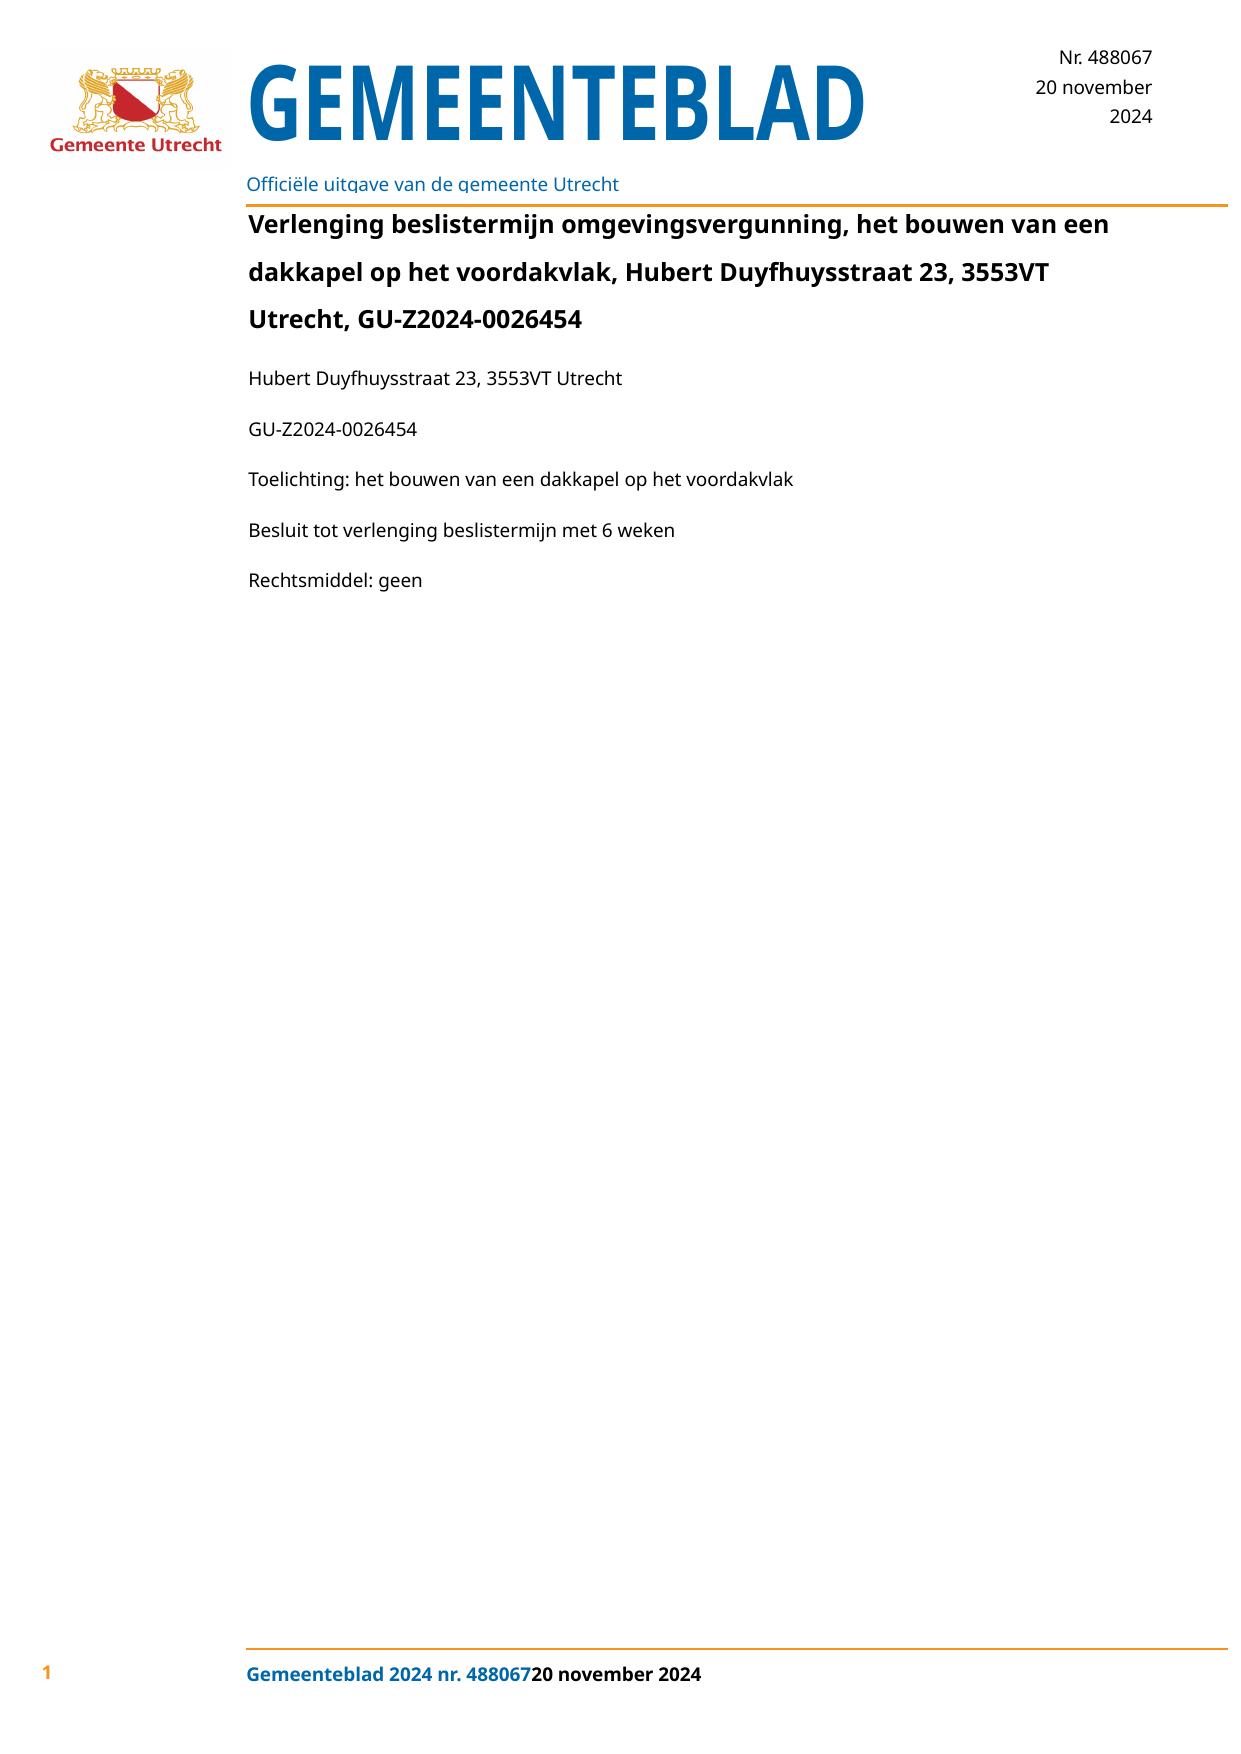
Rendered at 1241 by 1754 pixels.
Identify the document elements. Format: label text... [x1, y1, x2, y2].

text Verlenging beslistermijn omgevingsvergunning, het bouwen van een dakkapel op het voordakvlak, Hubert Duyfhuysstraat 23, 3553VT Utrecht, GU-Z2024-0026454 [248, 207, 1152, 336]
text Rechtsmiddel: geen [248, 567, 1152, 593]
picture [41, 47, 231, 172]
text Toelichting: het bouwen van een dakkapel op het voordakvlak [248, 466, 1152, 492]
text GU-Z2024-0026454 [248, 416, 1152, 442]
text Hubert Duyfhuysstraat 23, 3553VT Utrecht [248, 366, 1152, 391]
text Besluit tot verlenging beslistermijn met 6 weken [248, 517, 1152, 542]
